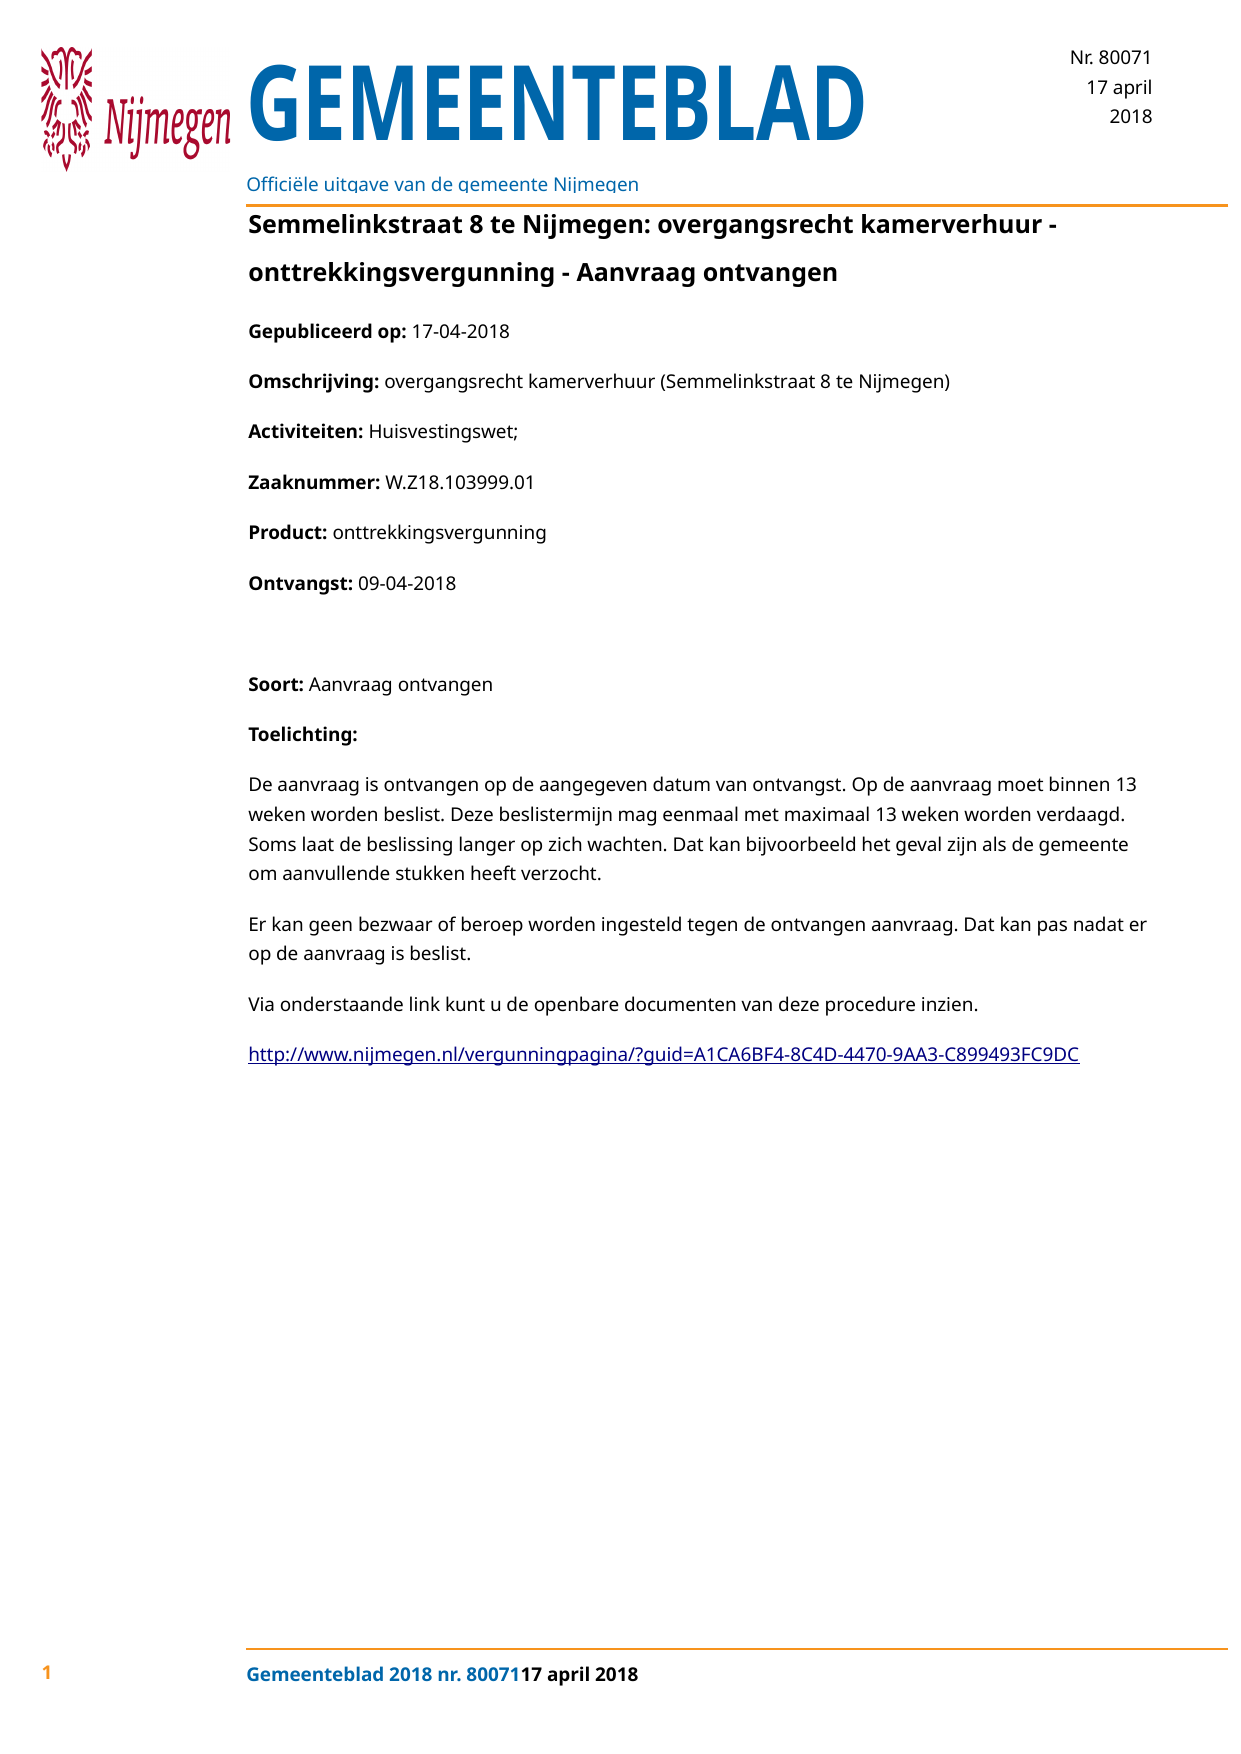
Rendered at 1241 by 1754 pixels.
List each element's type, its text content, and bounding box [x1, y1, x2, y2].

text De aanvraag is ontvangen op de aangegeven datum van ontvangst. Op de aanvraag moet binnen 13 weken worden beslist. Deze beslistermijn mag eenmaal met maximaal 13 weken worden verdaagd. Soms laat de beslissing langer op zich wachten. Dat kan bijvoorbeeld het geval zijn als de gemeente om aanvullende stukken heeft verzocht. [248, 772, 1152, 886]
text Omschrijving: overgangsrecht kamerverhuur (Semmelinkstraat 8 te Nijmegen) [248, 368, 1152, 394]
text Activiteiten: Huisvestingswet; [248, 419, 1152, 444]
text Er kan geen bezwaar of beroep worden ingesteld tegen de ontvangen aanvraag. Dat kan pas nadat er op de aanvraag is beslist. [248, 911, 1152, 966]
text Toelichting: [248, 721, 1152, 747]
text Gepubliceerd op: 17-04-2018 [248, 318, 1152, 344]
text Ontvangst: 09-04-2018 [248, 570, 1152, 596]
picture [41, 47, 231, 172]
text Soort: Aanvraag ontvangen [248, 671, 1152, 697]
text http://www.nijmegen.nl/vergunningpagina/?guid=A1CA6BF4-8C4D-4470-9AA3-C899493FC9DC [248, 1041, 1152, 1067]
text Via onderstaande link kunt u de openbare documenten van deze procedure inzien. [248, 991, 1152, 1017]
text Product: onttrekkingsvergunning [248, 519, 1152, 545]
text Semmelinkstraat 8 te Nijmegen: overgangsrecht kamerverhuur - onttrekkingsvergunning - Aanvraag ontvangen [248, 207, 1152, 288]
text Zaaknummer: W.Z18.103999.01 [248, 469, 1152, 495]
